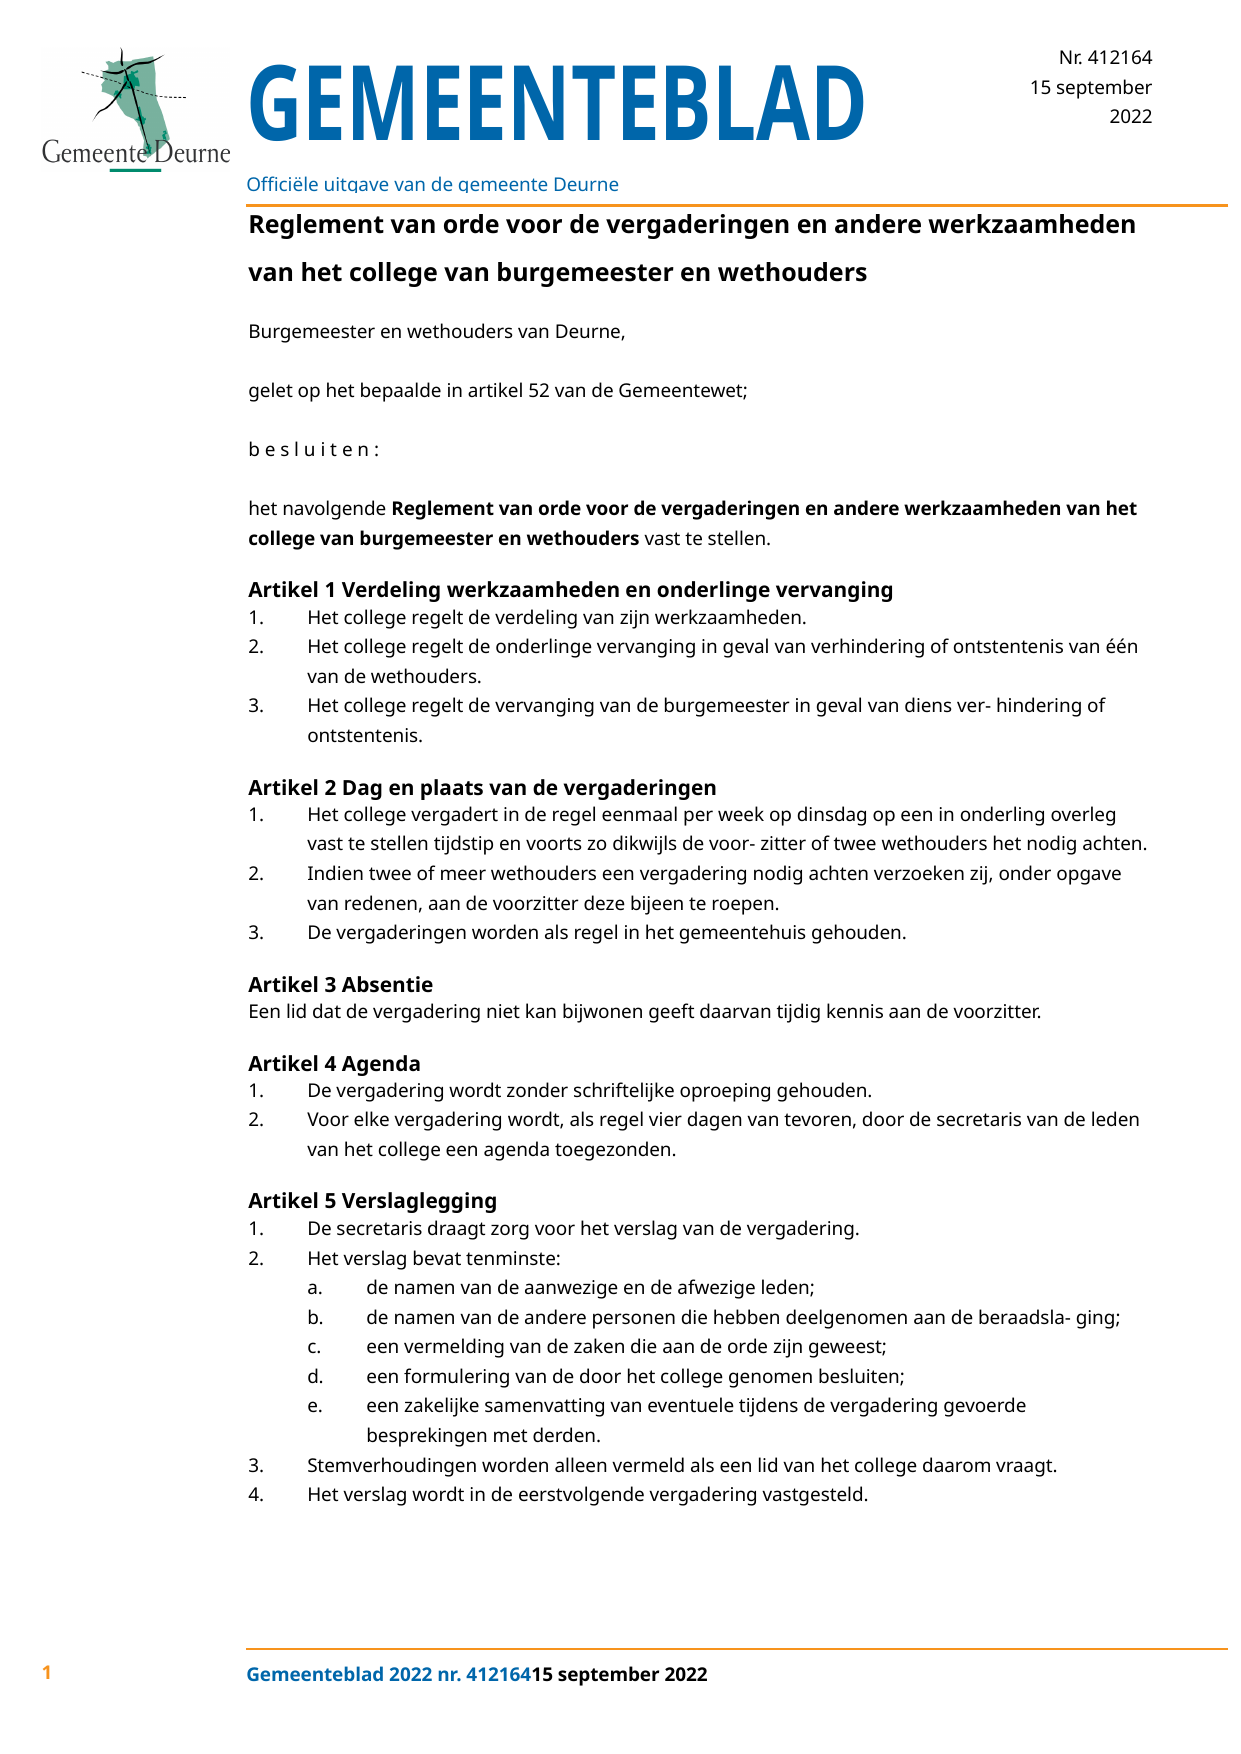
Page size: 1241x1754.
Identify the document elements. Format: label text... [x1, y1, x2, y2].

list De vergadering wordt zonder schriftelijke oproeping gehouden. [248, 1077, 1152, 1103]
text Een lid dat de vergadering niet kan bijwonen geeft daarvan tijdig kennis aan de voorzitter. [248, 998, 1152, 1024]
list een zakelijke samenvatting van eventuele tijdens de vergadering gevoerde besprekingen met derden. [307, 1393, 1152, 1448]
text Reglement van orde voor de vergaderingen en andere werkzaamheden van het college van burgemeester en wethouders [248, 207, 1152, 288]
list de namen van de andere personen die hebben deelgenomen aan de beraadsla- ging; [307, 1304, 1152, 1329]
text het navolgende Reglement van orde voor de vergaderingen en andere werkzaamheden van het college van burgemeester en wethouders vast te stellen. [248, 495, 1152, 551]
text Artikel 4 Agenda [248, 1049, 1152, 1077]
list De vergaderingen worden als regel in het gemeentehuis gehouden. [248, 919, 1152, 945]
list een formulering van de door het college genomen besluiten; [307, 1363, 1152, 1389]
text gelet op het bepaalde in artikel 52 van de Gemeentewet; [248, 377, 1152, 403]
text Artikel 2 Dag en plaats van de vergaderingen [248, 773, 1152, 801]
list Het college regelt de vervanging van de burgemeester in geval van diens ver- hindering of ontstentenis. [248, 693, 1152, 748]
list Het verslag wordt in de eerstvolgende vergadering vastgesteld. [248, 1481, 1152, 1507]
list Voor elke vergadering wordt, als regel vier dagen van tevoren, door de secretaris van de leden van het college een agenda toegezonden. [248, 1107, 1152, 1162]
text Artikel 5 Verslaglegging [248, 1187, 1152, 1215]
list De secretaris draagt zorg voor het verslag van de vergadering. [248, 1215, 1152, 1241]
text Artikel 3 Absentie [248, 970, 1152, 998]
picture [41, 47, 231, 172]
list Het verslag bevat tenminste: [248, 1245, 1152, 1270]
list Stemverhoudingen worden alleen vermeld als een lid van het college daarom vraagt. [248, 1452, 1152, 1477]
list de namen van de aanwezige en de afwezige leden; [307, 1274, 1152, 1300]
list een vermelding van de zaken die aan de orde zijn geweest; [307, 1333, 1152, 1359]
list Het college vergadert in de regel eenmaal per week op dinsdag op een in onderling overleg vast te stellen tijdstip en voorts zo dikwijls de voor- zitter of twee wethouders het nodig achten. [248, 801, 1152, 856]
text Artikel 1 Verdeling werkzaamheden en onderlinge vervanging [248, 575, 1152, 604]
list Indien twee of meer wethouders een vergadering nodig achten verzoeken zij, onder opgave van redenen, aan de voorzitter deze bijeen te roepen. [248, 860, 1152, 916]
text b e s l u i t e n : [248, 436, 1152, 462]
list Het college regelt de verdeling van zijn werkzaamheden. [248, 604, 1152, 629]
list Het college regelt de onderlinge vervanging in geval van verhindering of ontstentenis van één van de wethouders. [248, 633, 1152, 689]
text Burgemeester en wethouders van Deurne, [248, 318, 1152, 344]
